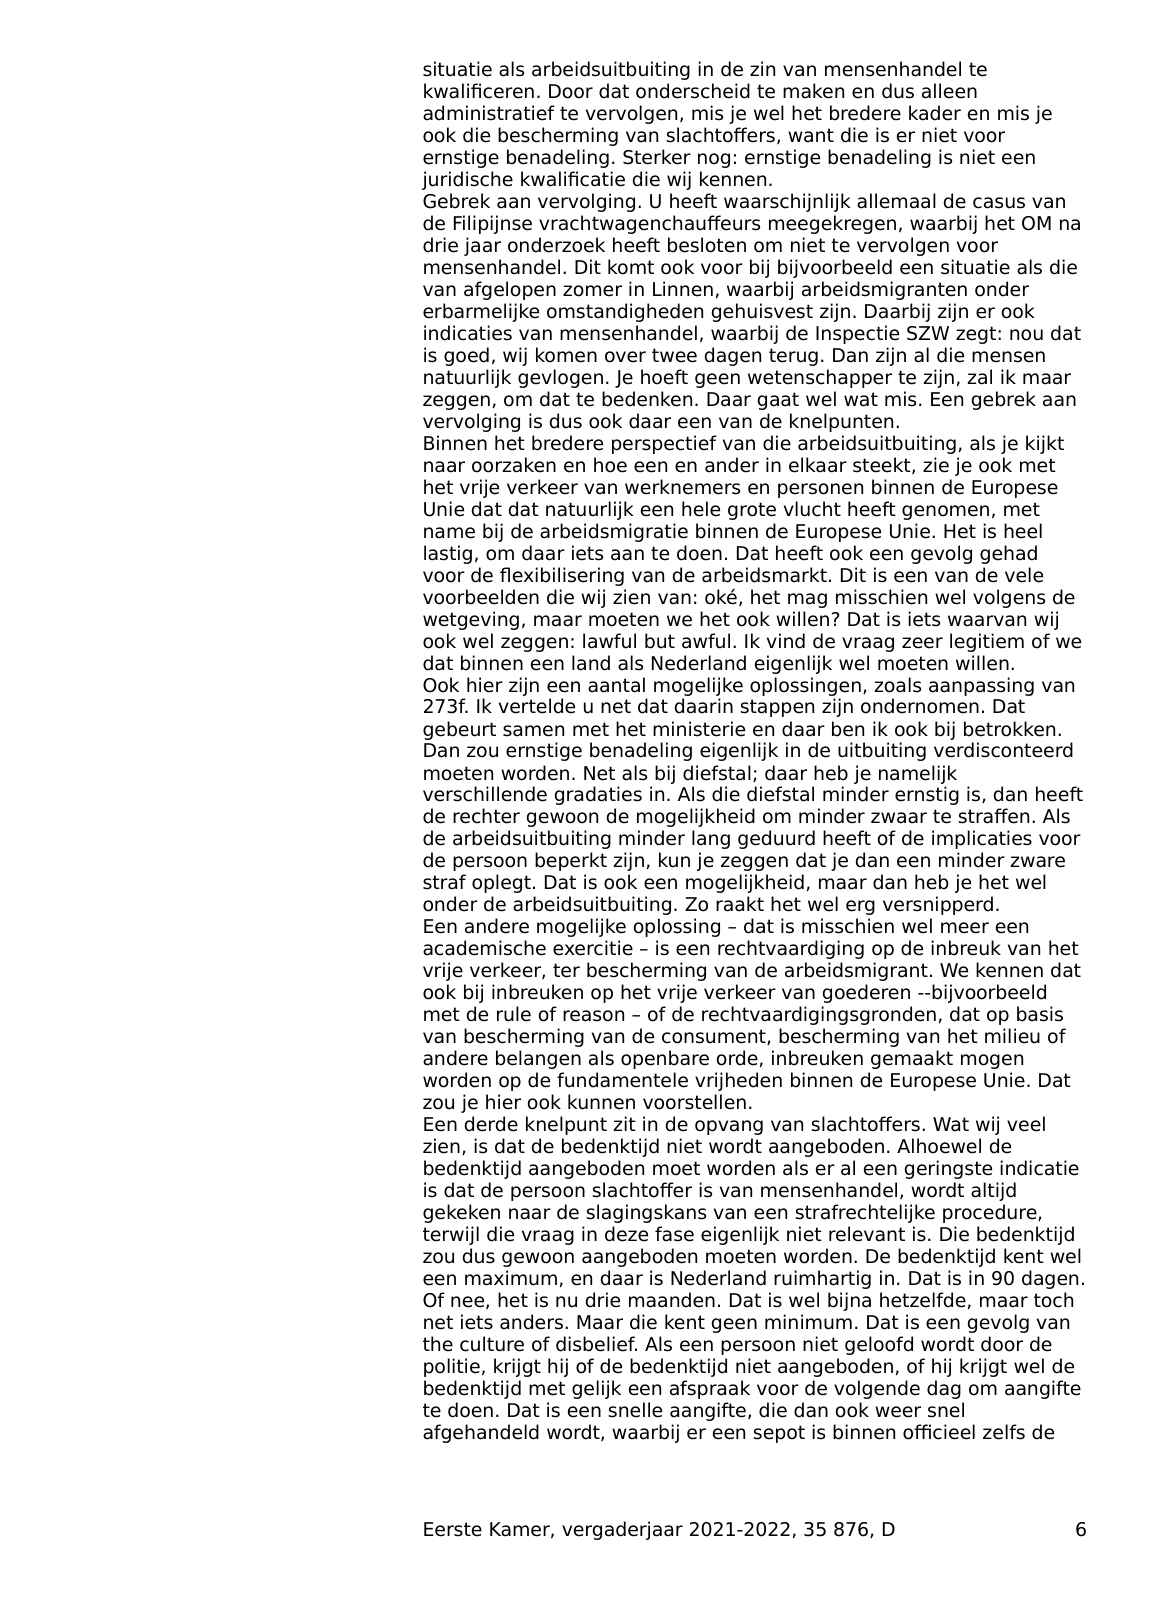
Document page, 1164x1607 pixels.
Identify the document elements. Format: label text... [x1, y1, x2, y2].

text Ook hier zijn een aantal mogelijke oplossingen, zoals aanpassing van 273f. Ik vertelde u net dat daarin stappen zijn ondernomen. Dat gebeurt samen met het ministerie en daar ben ik ook bij betrokken. Dan zou ernstige benadeling eigenlijk in de uitbuiting verdisconteerd moeten worden. Net als bij diefstal; daar heb je namelijk verschillende gradaties in. Als die diefstal minder ernstig is, dan heeft de rechter gewoon de mogelijkheid om minder zwaar te straffen. Als de arbeidsuitbuiting minder lang geduurd heeft of de implicaties voor de persoon beperkt zijn, kun je zeggen dat je dan een minder zware straf oplegt. Dat is ook een mogelijkheid, maar dan heb je het wel onder de arbeidsuitbuiting. Zo raakt het wel erg versnipperd. [422, 674, 1087, 916]
text situatie als arbeidsuitbuiting in de zin van mensenhandel te kwalificeren. Door dat onderscheid te maken en dus alleen administratief te vervolgen, mis je wel het bredere kader en mis je ook die bescherming van slachtoffers, want die is er niet voor ernstige benadeling. Sterker nog: ernstige benadeling is niet een juridische kwalificatie die wij kennen. [422, 59, 1087, 191]
text Een andere mogelijke oplossing – dat is misschien wel meer een academische exercitie – is een rechtvaardiging op de inbreuk van het vrije verkeer, ter bescherming van de arbeidsmigrant. We kennen dat ook bij inbreuken op het vrije verkeer van goederen --bijvoorbeeld met de rule of reason – of de rechtvaardigingsgronden, dat op basis van bescherming van de consument, bescherming van het milieu of andere belangen als openbare orde, inbreuken gemaakt mogen worden op de fundamentele vrijheden binnen de Europese Unie. Dat zou je hier ook kunnen voorstellen. [422, 916, 1087, 1114]
text Een derde knelpunt zit in de opvang van slachtoffers. Wat wij veel zien, is dat de bedenktijd niet wordt aangeboden. Alhoewel de bedenktijd aangeboden moet worden als er al een geringste indicatie is dat de persoon slachtoffer is van mensenhandel, wordt altijd gekeken naar de slagingskans van een strafrechtelijke procedure, terwijl die vraag in deze fase eigenlijk niet relevant is. Die bedenktijd zou dus gewoon aangeboden moeten worden. De bedenktijd kent wel een maximum, en daar is Nederland ruimhartig in. Dat is in 90 dagen. Of nee, het is nu drie maanden. Dat is wel bijna hetzelfde, maar toch net iets anders. Maar die kent geen minimum. Dat is een gevolg van the culture of disbelief. Als een persoon niet geloofd wordt door de politie, krijgt hij of de bedenktijd niet aangeboden, of hij krijgt wel de bedenktijd met gelijk een afspraak voor de volgende dag om aangifte te doen. Dat is een snelle aangifte, die dan ook weer snel afgehandeld wordt, waarbij er een sepot is binnen officieel zelfs de [422, 1114, 1087, 1444]
text Binnen het bredere perspectief van die arbeidsuitbuiting, als je kijkt naar oorzaken en hoe een en ander in elkaar steekt, zie je ook met het vrije verkeer van werknemers en personen binnen de Europese Unie dat dat natuurlijk een hele grote vlucht heeft genomen, met name bij de arbeidsmigratie binnen de Europese Unie. Het is heel lastig, om daar iets aan te doen. Dat heeft ook een gevolg gehad voor de flexibilisering van de arbeidsmarkt. Dit is een van de vele voorbeelden die wij zien van: oké, het mag misschien wel volgens de wetgeving, maar moeten we het ook willen? Dat is iets waarvan wij ook wel zeggen: lawful but awful. Ik vind de vraag zeer legitiem of we dat binnen een land als Nederland eigenlijk wel moeten willen. [422, 433, 1087, 674]
text Gebrek aan vervolging. U heeft waarschijnlijk allemaal de casus van de Filipijnse vrachtwagenchauffeurs meegekregen, waarbij het OM na drie jaar onderzoek heeft besloten om niet te vervolgen voor mensenhandel. Dit komt ook voor bij bijvoorbeeld een situatie als die van afgelopen zomer in Linnen, waarbij arbeidsmigranten onder erbarmelijke omstandigheden gehuisvest zijn. Daarbij zijn er ook indicaties van mensenhandel, waarbij de Inspectie SZW zegt: nou dat is goed, wij komen over twee dagen terug. Dan zijn al die mensen natuurlijk gevlogen. Je hoeft geen wetenschapper te zijn, zal ik maar zeggen, om dat te bedenken. Daar gaat wel wat mis. Een gebrek aan vervolging is dus ook daar een van de knelpunten. [422, 191, 1087, 433]
